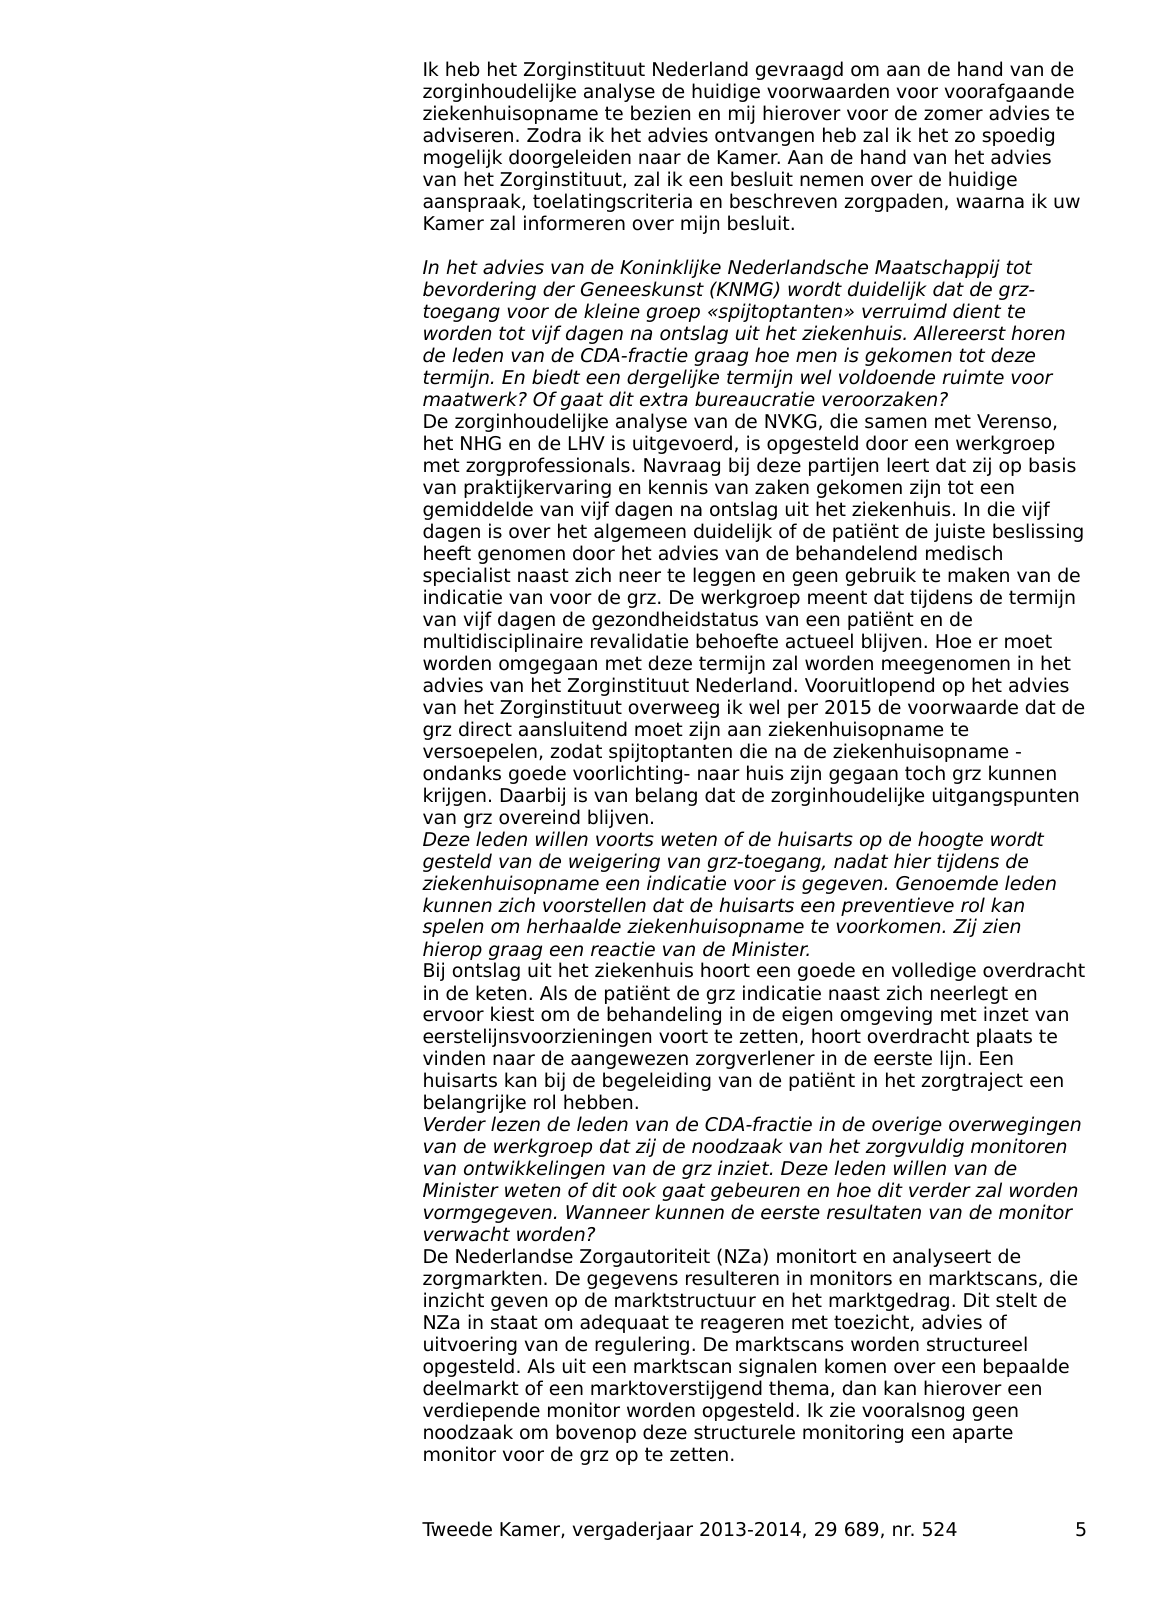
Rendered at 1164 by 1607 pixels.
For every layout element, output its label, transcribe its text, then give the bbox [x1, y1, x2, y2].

text In het advies van de Koninklijke Nederlandsche Maatschappij tot bevordering der Geneeskunst (KNMG) wordt duidelijk dat de grz-toegang voor de kleine groep «spijtoptanten» verruimd dient te worden tot vijf dagen na ontslag uit het ziekenhuis. Allereerst horen de leden van de CDA-fractie graag hoe men is gekomen tot deze termijn. En biedt een dergelijke termijn wel voldoende ruimte voor maatwerk? Of gaat dit extra bureaucratie veroorzaken? [422, 257, 1087, 411]
text Deze leden willen voorts weten of de huisarts op de hoogte wordt gesteld van de weigering van grz-toegang, nadat hier tijdens de ziekenhuisopname een indicatie voor is gegeven. Genoemde leden kunnen zich voorstellen dat de huisarts een preventieve rol kan spelen om herhaalde ziekenhuisopname te voorkomen. Zij zien hierop graag een reactie van de Minister. [422, 828, 1087, 960]
text Verder lezen de leden van de CDA-fractie in de overige overwegingen van de werkgroep dat zij de noodzaak van het zorgvuldig monitoren van ontwikkelingen van de grz inziet. Deze leden willen van de Minister weten of dit ook gaat gebeuren en hoe dit verder zal worden vormgegeven. Wanneer kunnen de eerste resultaten van de monitor verwacht worden? [422, 1114, 1087, 1246]
text Ik heb het Zorginstituut Nederland gevraagd om aan de hand van de zorginhoudelijke analyse de huidige voorwaarden voor voorafgaande ziekenhuisopname te bezien en mij hierover voor de zomer advies te adviseren. Zodra ik het advies ontvangen heb zal ik het zo spoedig mogelijk doorgeleiden naar de Kamer. Aan de hand van het advies van het Zorginstituut, zal ik een besluit nemen over de huidige aanspraak, toelatingscriteria en beschreven zorgpaden, waarna ik uw Kamer zal informeren over mijn besluit. [422, 59, 1087, 235]
text De Nederlandse Zorgautoriteit (NZa) monitort en analyseert de zorgmarkten. De gegevens resulteren in monitors en marktscans, die inzicht geven op de marktstructuur en het marktgedrag. Dit stelt de NZa in staat om adequaat te reageren met toezicht, advies of uitvoering van de regulering. De marktscans worden structureel opgesteld. Als uit een marktscan signalen komen over een bepaalde deelmarkt of een marktoverstijgend thema, dan kan hierover een verdiepende monitor worden opgesteld. Ik zie vooralsnog geen noodzaak om bovenop deze structurele monitoring een aparte monitor voor de grz op te zetten. [422, 1246, 1087, 1466]
text Bij ontslag uit het ziekenhuis hoort een goede en volledige overdracht in de keten. Als de patiënt de grz indicatie naast zich neerlegt en ervoor kiest om de behandeling in de eigen omgeving met inzet van eerstelijnsvoorzieningen voort te zetten, hoort overdracht plaats te vinden naar de aangewezen zorgverlener in de eerste lijn. Een huisarts kan bij de begeleiding van de patiënt in het zorgtraject een belangrijke rol hebben. [422, 960, 1087, 1114]
text De zorginhoudelijke analyse van de NVKG, die samen met Verenso, het NHG en de LHV is uitgevoerd, is opgesteld door een werkgroep met zorgprofessionals. Navraag bij deze partijen leert dat zij op basis van praktijkervaring en kennis van zaken gekomen zijn tot een gemiddelde van vijf dagen na ontslag uit het ziekenhuis. In die vijf dagen is over het algemeen duidelijk of de patiënt de juiste beslissing heeft genomen door het advies van de behandelend medisch specialist naast zich neer te leggen en geen gebruik te maken van de indicatie van voor de grz. De werkgroep meent dat tijdens de termijn van vijf dagen de gezondheidstatus van een patiënt en de multidisciplinaire revalidatie behoefte actueel blijven. Hoe er moet worden omgegaan met deze termijn zal worden meegenomen in het advies van het Zorginstituut Nederland. Vooruitlopend op het advies van het Zorginstituut overweeg ik wel per 2015 de voorwaarde dat de grz direct aansluitend moet zijn aan ziekenhuisopname te versoepelen, zodat spijtoptanten die na de ziekenhuisopname -ondanks goede voorlichting- naar huis zijn gegaan toch grz kunnen krijgen. Daarbij is van belang dat de zorginhoudelijke uitgangspunten van grz overeind blijven. [422, 411, 1087, 828]
